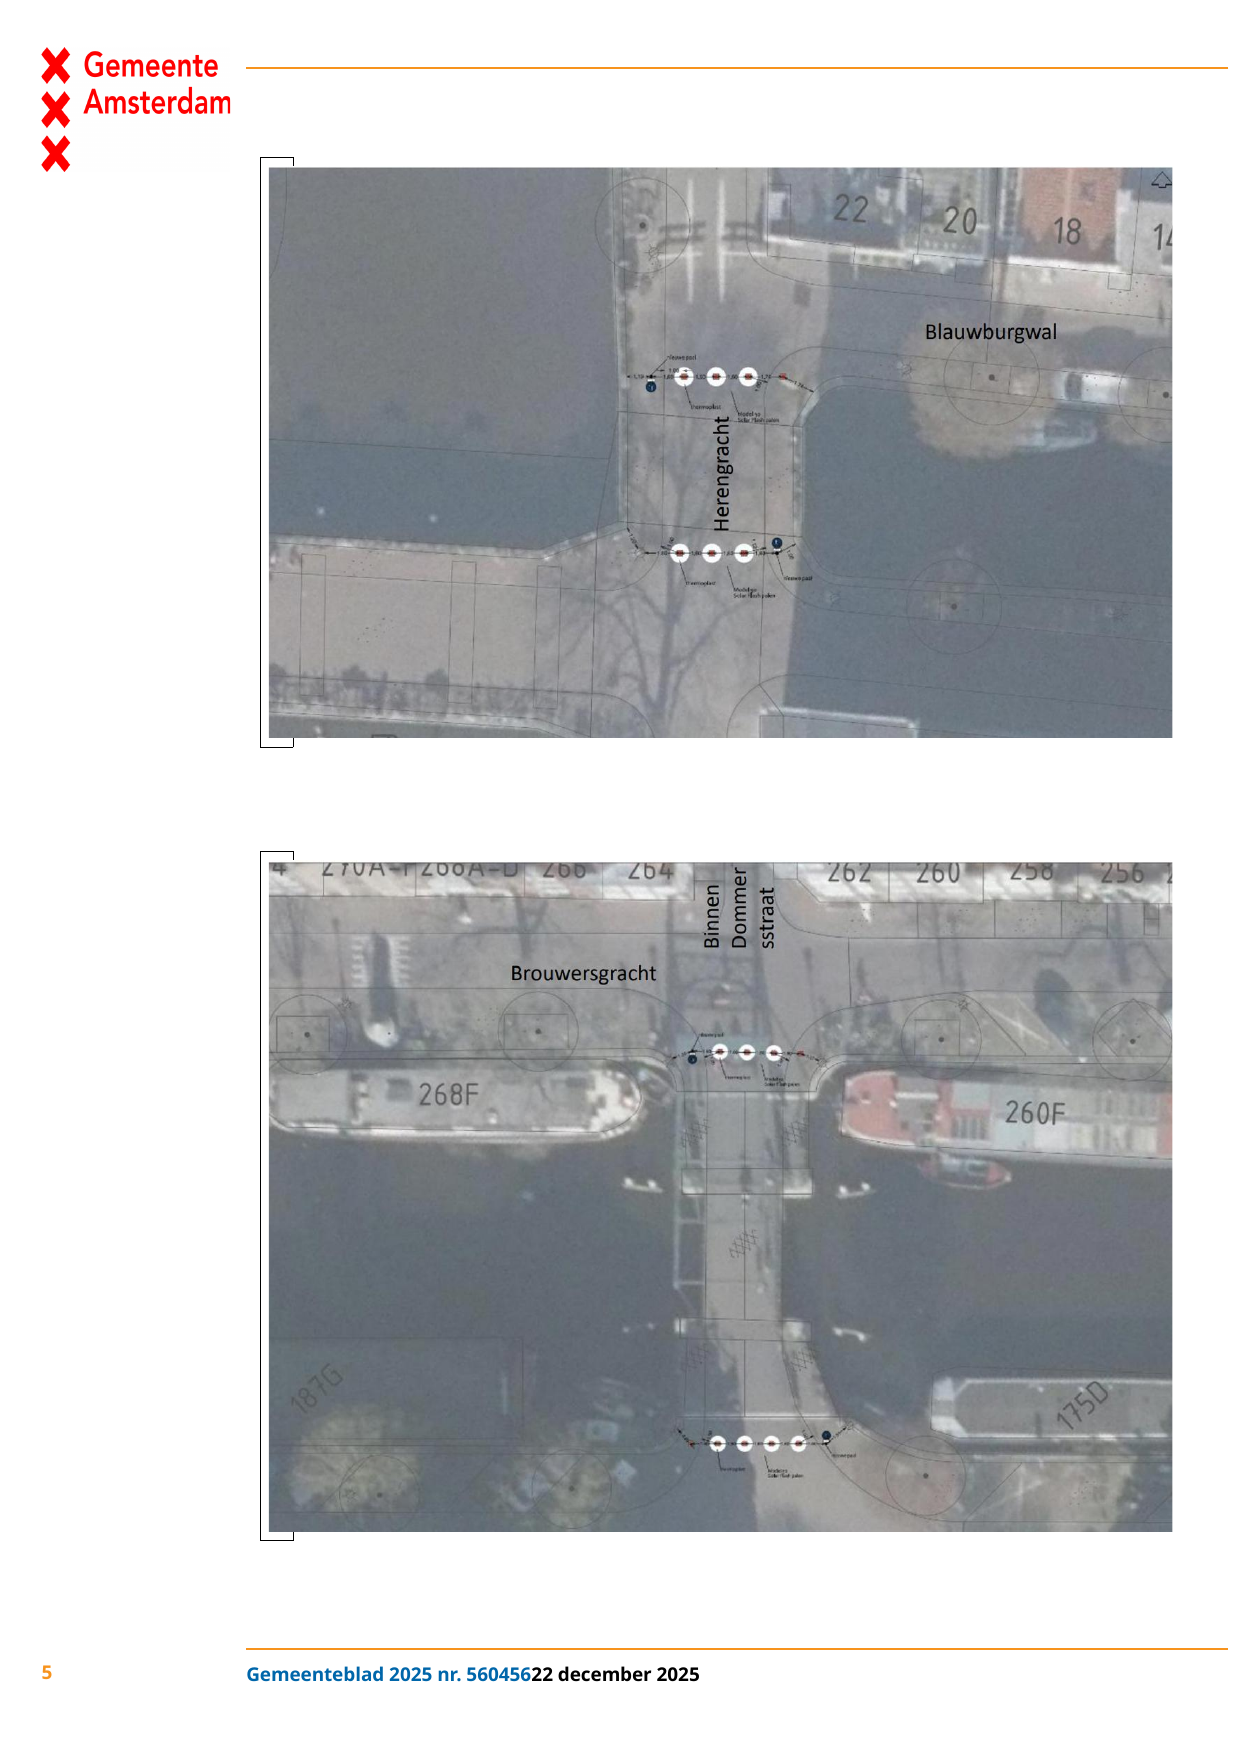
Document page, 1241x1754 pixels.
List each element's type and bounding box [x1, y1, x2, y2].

picture [268, 166, 1173, 738]
picture [41, 47, 231, 172]
picture [268, 860, 1173, 1532]
